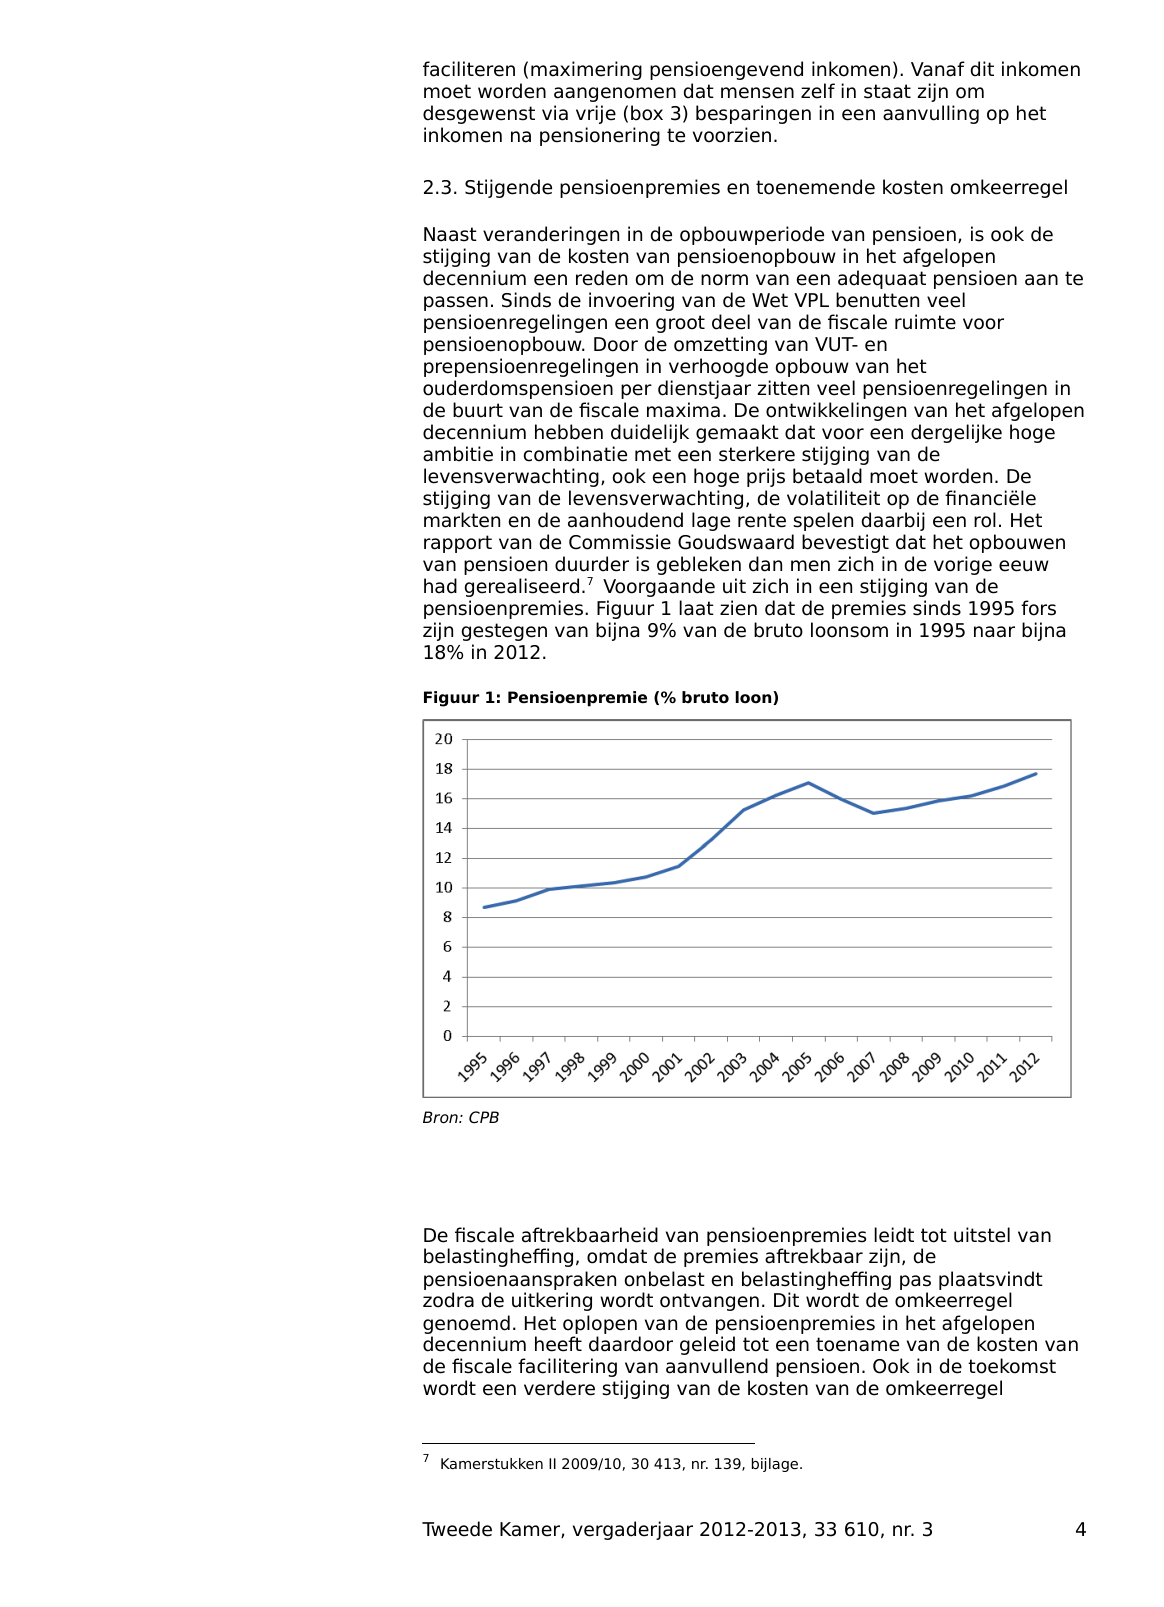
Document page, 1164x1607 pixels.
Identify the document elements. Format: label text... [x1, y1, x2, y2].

text Kamerstukken II 2009/10, 30 413, nr. 139, bijlage. [422, 1452, 1087, 1474]
picture [422, 719, 1072, 1098]
subtitle 2.3. Stijgende pensioenpremies en toenemende kosten omkeerregel [422, 177, 1087, 199]
text Bron: CPB [422, 1109, 1072, 1127]
text De fiscale aftrekbaarheid van pensioenpremies leidt tot uitstel van belastingheffing, omdat de premies aftrekbaar zijn, de pensioenaanspraken onbelast en belastingheffing pas plaatsvindt zodra de uitkering wordt ontvangen. Dit wordt de omkeerregel genoemd. Het oplopen van de pensioenpremies in het afgelopen decennium heeft daardoor geleid tot een toename van de kosten van de fiscale facilitering van aanvullend pensioen. Ook in de toekomst wordt een verdere stijging van de kosten van de omkeerregel [422, 1224, 1087, 1400]
text Naast veranderingen in de opbouwperiode van pensioen, is ook de stijging van de kosten van pensioenopbouw in het afgelopen decennium een reden om de norm van een adequaat pensioen aan te passen. Sinds de invoering van de Wet VPL benutten veel pensioenregelingen een groot deel van de fiscale ruimte voor pensioenopbouw. Door de omzetting van VUT- en prepensioenregelingen in verhoogde opbouw van het ouderdomspensioen per dienstjaar zitten veel pensioenregelingen in de buurt van de fiscale maxima. De ontwikkelingen van het afgelopen decennium hebben duidelijk gemaakt dat voor een dergelijke hoge ambitie in combinatie met een sterkere stijging van de levensverwachting, ook een hoge prijs betaald moet worden. De stijging van de levensverwachting, de volatiliteit op de financiële markten en de aanhoudend lage rente spelen daarbij een rol. Het rapport van de Commissie Goudswaard bevestigt dat het opbouwen van pensioen duurder is gebleken dan men zich in de vorige eeuw had gerealiseerd. Voorgaande uit zich in een stijging van de pensioenpremies. Figuur 1 laat zien dat de premies sinds 1995 fors zijn gestegen van bijna 9% van de bruto loonsom in 1995 naar bijna 18% in 2012. [422, 224, 1087, 663]
text faciliteren (maximering pensioengevend inkomen). Vanaf dit inkomen moet worden aangenomen dat mensen zelf in staat zijn om desgewenst via vrije (box 3) besparingen in een aanvulling op het inkomen na pensionering te voorzien. [422, 59, 1087, 147]
text Figuur 1: Pensioenpremie (% bruto loon) [422, 689, 1072, 708]
